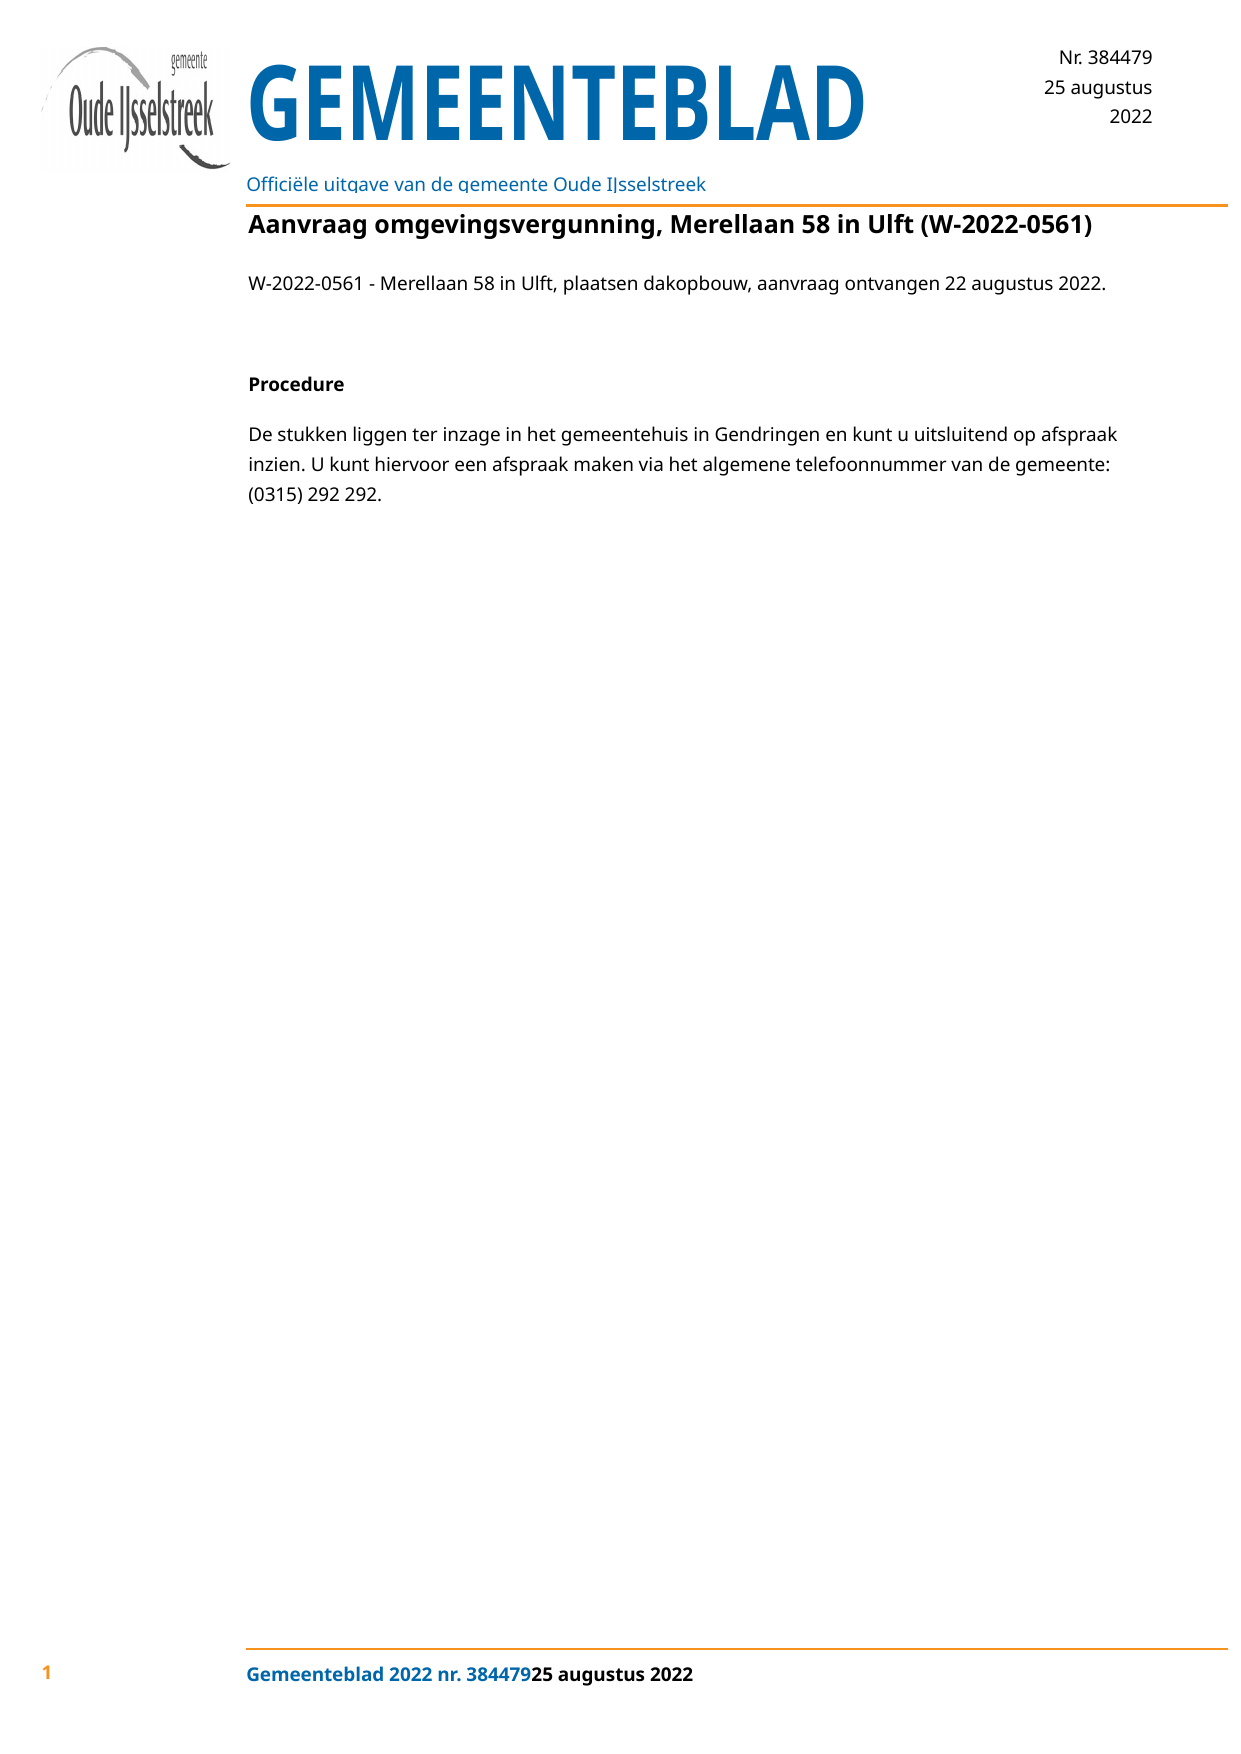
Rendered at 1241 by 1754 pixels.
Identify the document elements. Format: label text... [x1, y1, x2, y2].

picture [41, 47, 231, 172]
text Procedure [248, 371, 1152, 397]
text Aanvraag omgevingsvergunning, Merellaan 58 in Ulft (W-2022-0561) [248, 207, 1152, 241]
text De stukken liggen ter inzage in het gemeentehuis in Gendringen en kunt u uitsluitend op afspraak inzien. U kunt hiervoor een afspraak maken via het algemene telefoonnummer van de gemeente: (0315) 292 292. [248, 422, 1152, 506]
text W-2022-0561 - Merellaan 58 in Ulft, plaatsen dakopbouw, aanvraag ontvangen 22 augustus 2022. [248, 270, 1152, 296]
